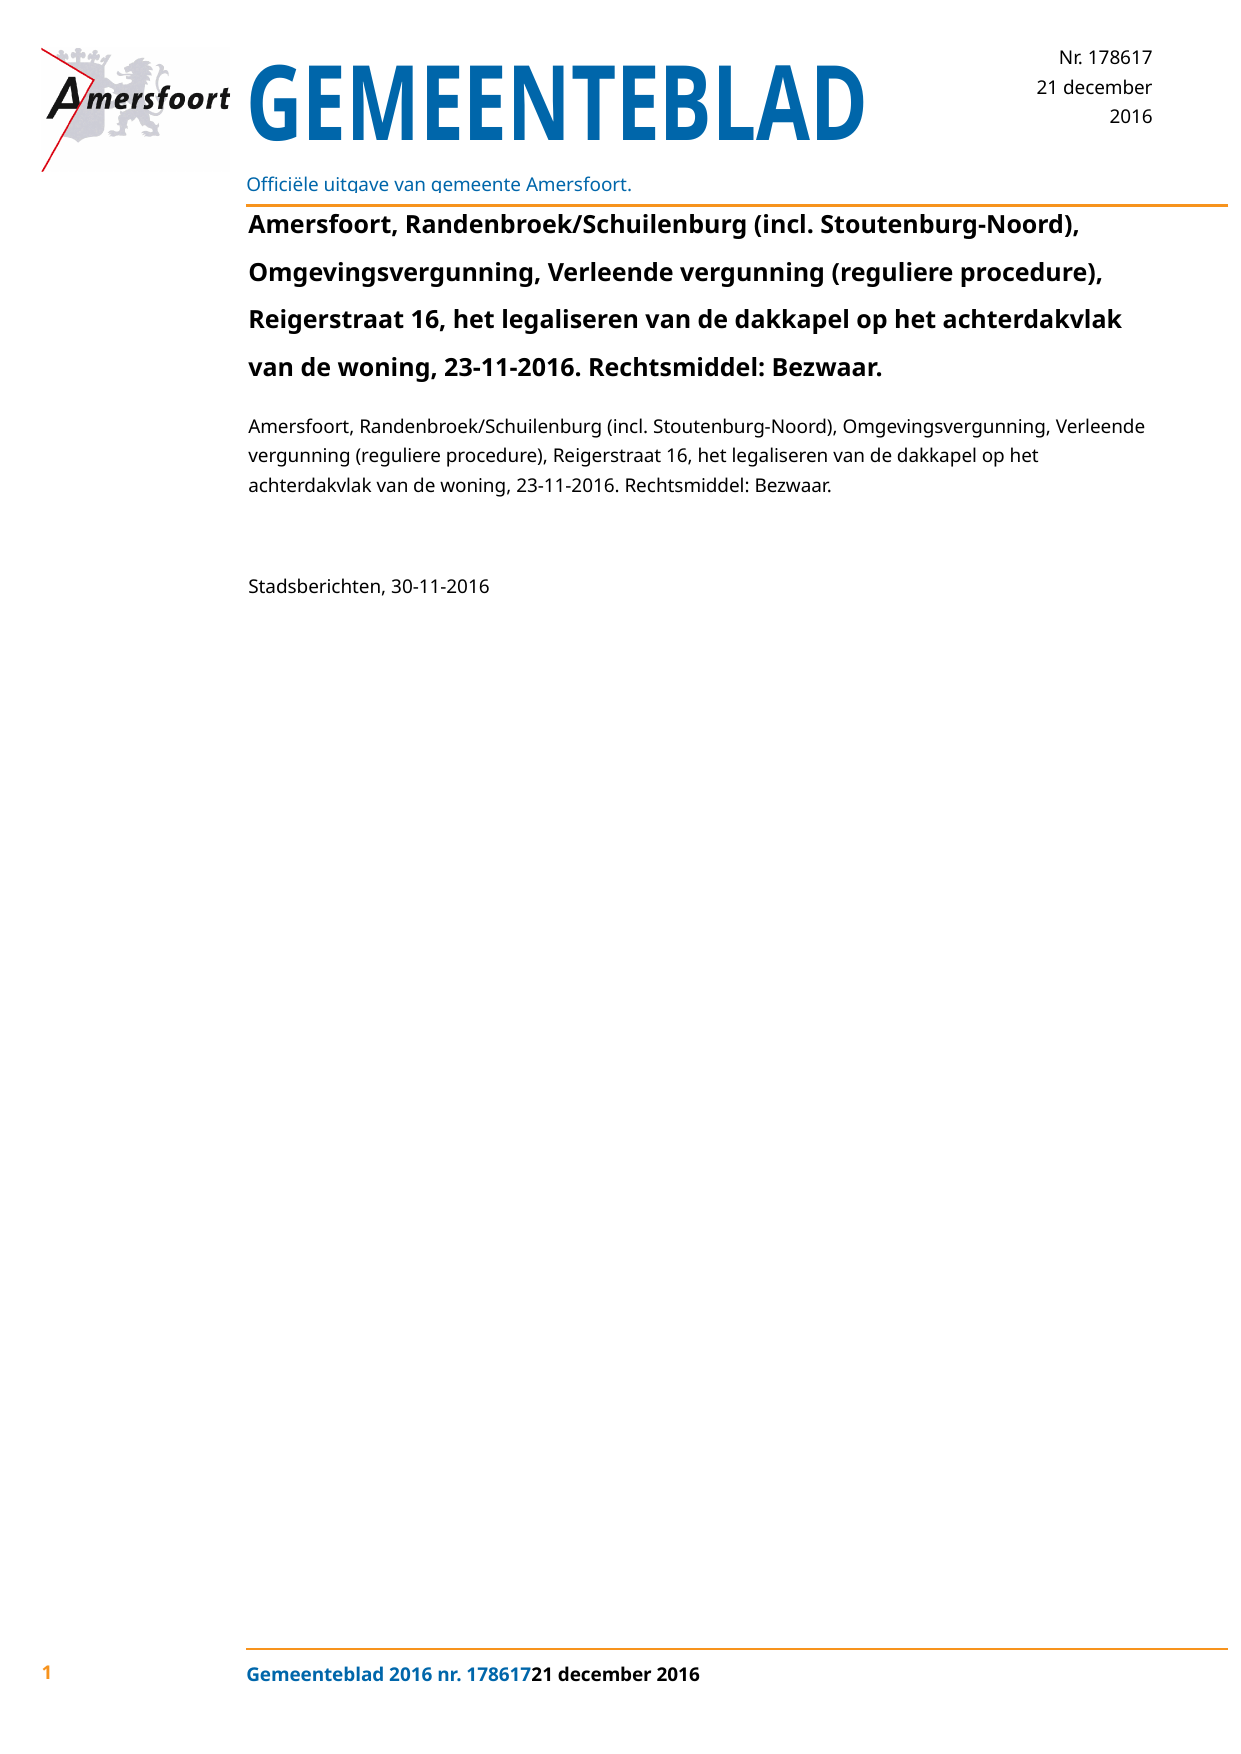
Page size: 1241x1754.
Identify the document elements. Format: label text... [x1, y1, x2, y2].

text Amersfoort, Randenbroek/Schuilenburg (incl. Stoutenburg-Noord), Omgevingsvergunning, Verleende vergunning (reguliere procedure), Reigerstraat 16, het legaliseren van de dakkapel op het achterdakvlak van de woning, 23-11-2016. Rechtsmiddel: Bezwaar. [248, 413, 1152, 498]
picture [41, 47, 231, 172]
text Amersfoort, Randenbroek/Schuilenburg (incl. Stoutenburg-Noord), Omgevingsvergunning, Verleende vergunning (reguliere procedure), Reigerstraat 16, het legaliseren van de dakkapel op het achterdakvlak van de woning, 23-11-2016. Rechtsmiddel: Bezwaar. [248, 207, 1152, 384]
text Stadsberichten, 30-11-2016 [248, 573, 1152, 599]
